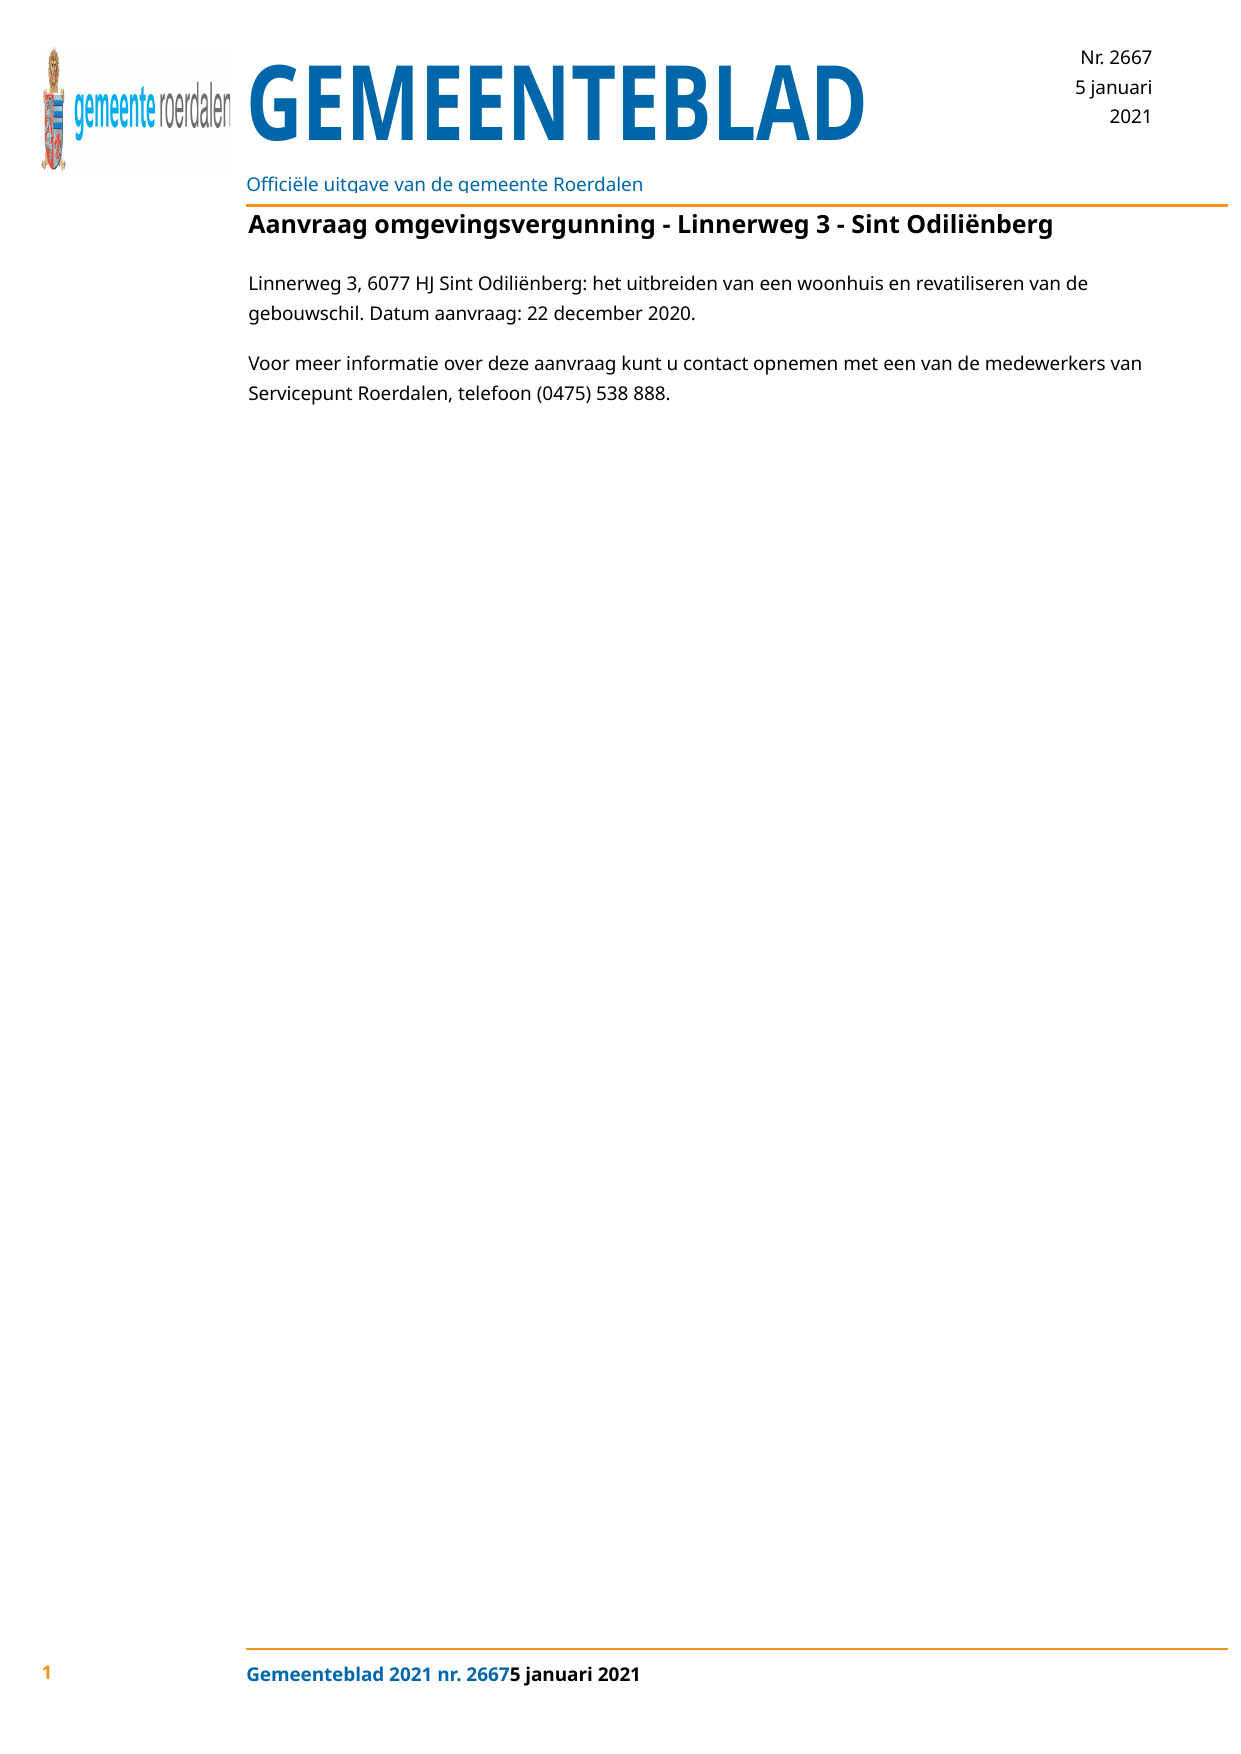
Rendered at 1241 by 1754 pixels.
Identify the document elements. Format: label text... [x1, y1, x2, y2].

text Voor meer informatie over deze aanvraag kunt u contact opnemen met een van de medewerkers van Servicepunt Roerdalen, telefoon (0475) 538 888. [248, 350, 1152, 406]
picture [41, 47, 231, 172]
text Aanvraag omgevingsvergunning - Linnerweg 3 - Sint Odiliënberg [248, 207, 1152, 241]
text Linnerweg 3, 6077 HJ Sint Odiliënberg: het uitbreiden van een woonhuis en revatiliseren van de gebouwschil. Datum aanvraag: 22 december 2020. [248, 270, 1152, 326]
